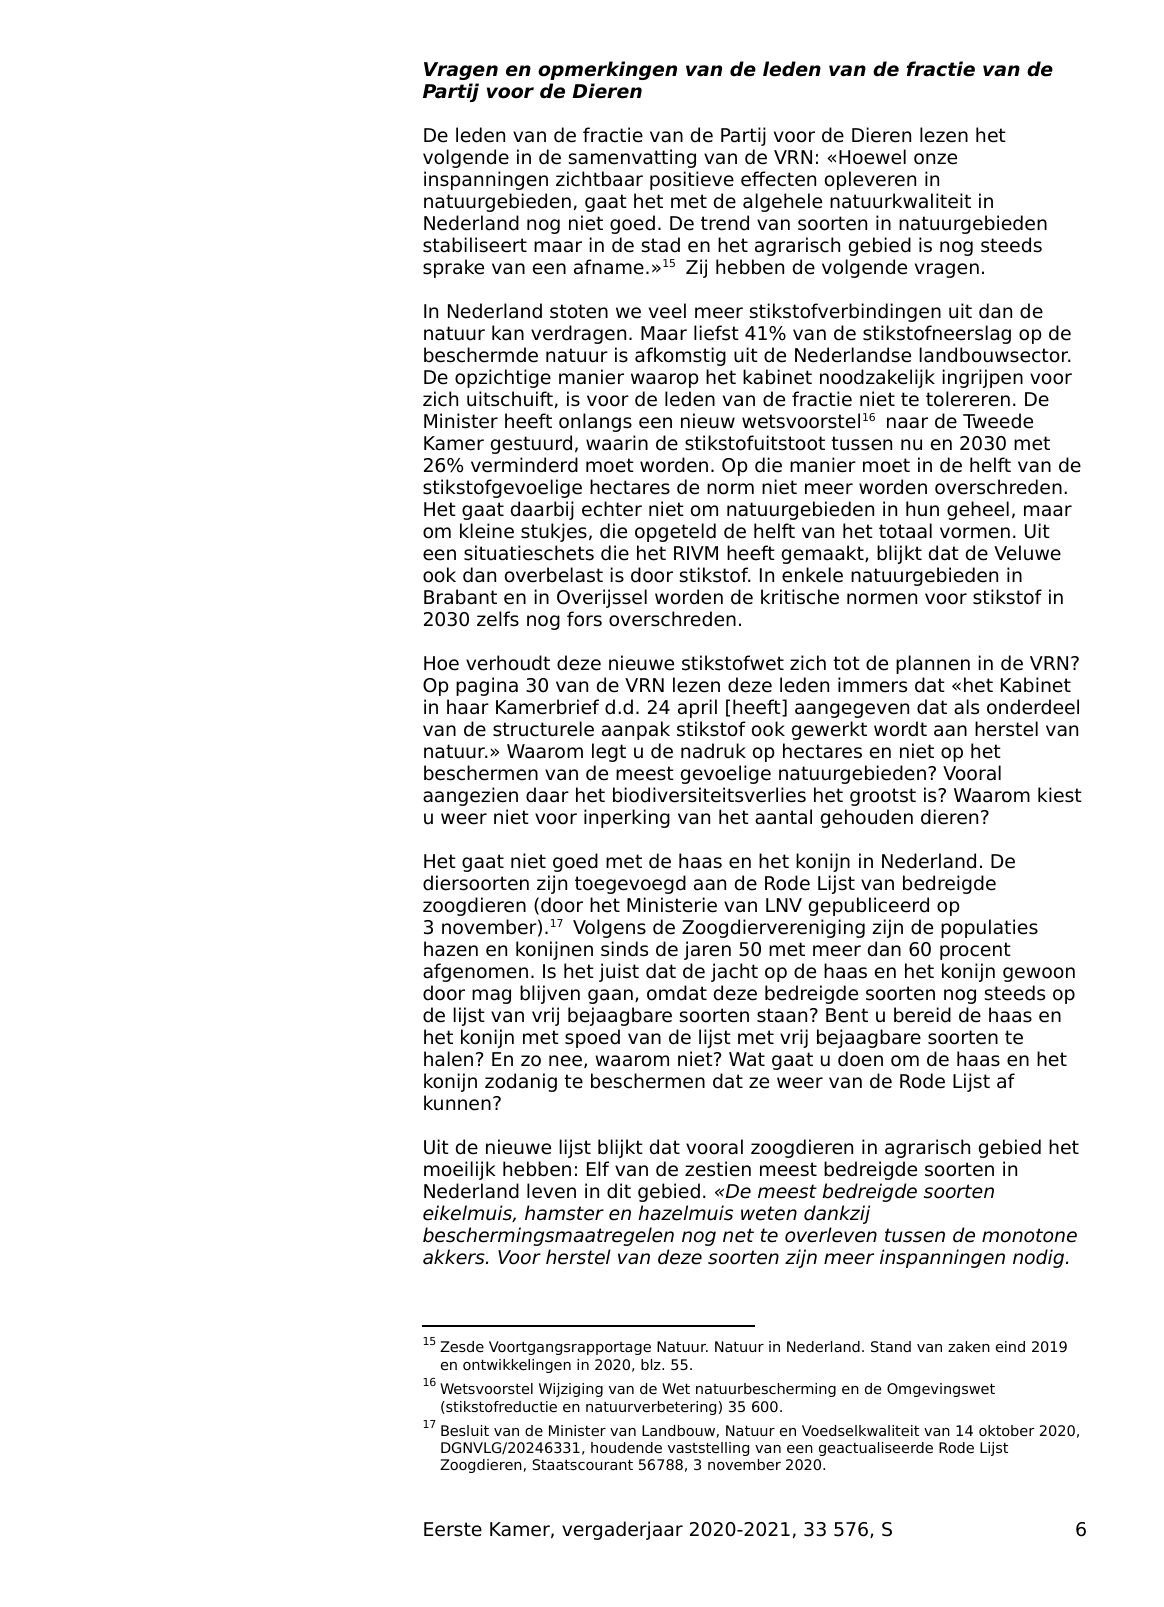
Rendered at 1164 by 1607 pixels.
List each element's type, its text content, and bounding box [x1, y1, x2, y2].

text Besluit van de Minister van Landbouw, Natuur en Voedselkwaliteit van 14 oktober 2020, DGNVLG/20246331, houdende vaststelling van een geactualiseerde Rode Lijst Zoogdieren, Staatscourant 56788, 3 november 2020. [422, 1418, 1087, 1474]
text Uit de nieuwe lijst blijkt dat vooral zoogdieren in agrarisch gebied het moeilijk hebben: Elf van de zestien meest bedreigde soorten in Nederland leven in dit gebied. «De meest bedreigde soorten eikelmuis, hamster en hazelmuis weten dankzij beschermingsmaatregelen nog net te overleven tussen de monotone akkers. Voor herstel van deze soorten zijn meer inspanningen nodig. [422, 1137, 1087, 1269]
text In Nederland stoten we veel meer stikstofverbindingen uit dan de natuur kan verdragen. Maar liefst 41% van de stikstofneerslag op de beschermde natuur is afkomstig uit de Nederlandse landbouwsector. De opzichtige manier waarop het kabinet noodzakelijk ingrijpen voor zich uitschuift, is voor de leden van de fractie niet te tolereren. De Minister heeft onlangs een nieuw wetsvoorstel naar de Tweede Kamer gestuurd, waarin de stikstofuitstoot tussen nu en 2030 met 26% verminderd moet worden. Op die manier moet in de helft van de stikstofgevoelige hectares de norm niet meer worden overschreden. Het gaat daarbij echter niet om natuurgebieden in hun geheel, maar om kleine stukjes, die opgeteld de helft van het totaal vormen. Uit een situatieschets die het RIVM heeft gemaakt, blijkt dat de Veluwe ook dan overbelast is door stikstof. In enkele natuurgebieden in Brabant en in Overijssel worden de kritische normen voor stikstof in 2030 zelfs nog fors overschreden. [422, 301, 1087, 631]
text De leden van de fractie van de Partij voor de Dieren lezen het volgende in de samenvatting van de VRN: «Hoewel onze inspanningen zichtbaar positieve effecten opleveren in natuurgebieden, gaat het met de algehele natuurkwaliteit in Nederland nog niet goed. De trend van soorten in natuurgebieden stabiliseert maar in de stad en het agrarisch gebied is nog steeds sprake van een afname.» Zij hebben de volgende vragen. [422, 125, 1087, 279]
text Wetsvoorstel Wijziging van de Wet natuurbescherming en de Omgevingswet (stikstofreductie en natuurverbetering) 35 600. [422, 1377, 1087, 1416]
text Zesde Voortgangsrapportage Natuur. Natuur in Nederland. Stand van zaken eind 2019 en ontwikkelingen in 2020, blz. 55. [422, 1335, 1087, 1374]
text Het gaat niet goed met de haas en het konijn in Nederland. De diersoorten zijn toegevoegd aan de Rode Lijst van bedreigde zoogdieren (door het Ministerie van LNV gepubliceerd op 3 november). Volgens de Zoogdiervereniging zijn de populaties hazen en konijnen sinds de jaren 50 met meer dan 60 procent afgenomen. Is het juist dat de jacht op de haas en het konijn gewoon door mag blijven gaan, omdat deze bedreigde soorten nog steeds op de lijst van vrij bejaagbare soorten staan? Bent u bereid de haas en het konijn met spoed van de lijst met vrij bejaagbare soorten te halen? En zo nee, waarom niet? Wat gaat u doen om de haas en het konijn zodanig te beschermen dat ze weer van de Rode Lijst af kunnen? [422, 851, 1087, 1115]
text Hoe verhoudt deze nieuwe stikstofwet zich tot de plannen in de VRN? Op pagina 30 van de VRN lezen deze leden immers dat «het Kabinet in haar Kamerbrief d.d. 24 april [heeft] aangegeven dat als onderdeel van de structurele aanpak stikstof ook gewerkt wordt aan herstel van natuur.» Waarom legt u de nadruk op hectares en niet op het beschermen van de meest gevoelige natuurgebieden? Vooral aangezien daar het biodiversiteitsverlies het grootst is? Waarom kiest u weer niet voor inperking van het aantal gehouden dieren? [422, 653, 1087, 829]
subtitle Vragen en opmerkingen van de leden van de fractie van de Partij voor de Dieren [422, 59, 1087, 103]
